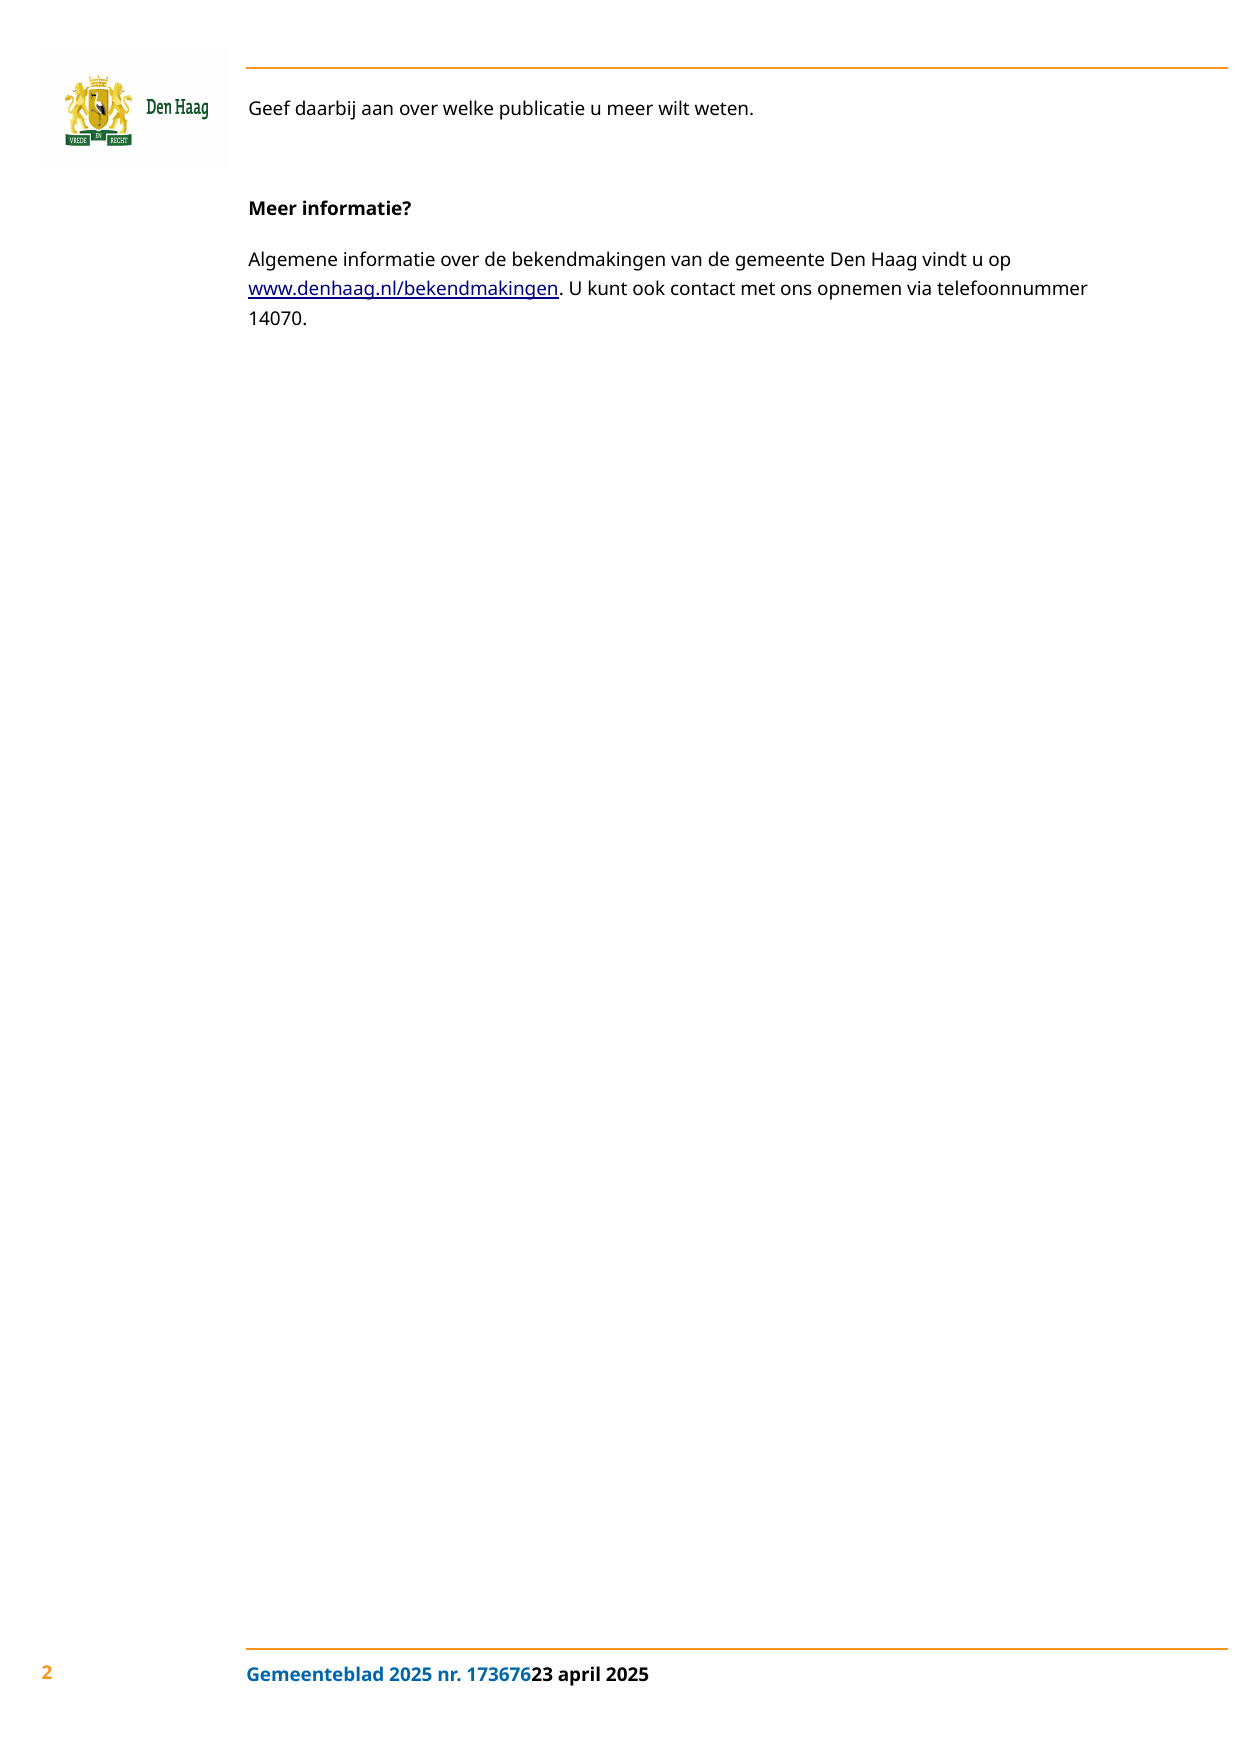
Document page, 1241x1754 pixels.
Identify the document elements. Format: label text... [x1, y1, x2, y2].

text Meer informatie? [248, 196, 1152, 221]
picture [41, 47, 231, 172]
text Algemene informatie over de bekendmakingen van de gemeente Den Haag vindt u op www.denhaag.nl/bekendmakingen. U kunt ook contact met ons opnemen via telefoonnummer 14070. [248, 246, 1152, 331]
text Geef daarbij aan over welke publicatie u meer wilt weten. [248, 95, 1152, 121]
